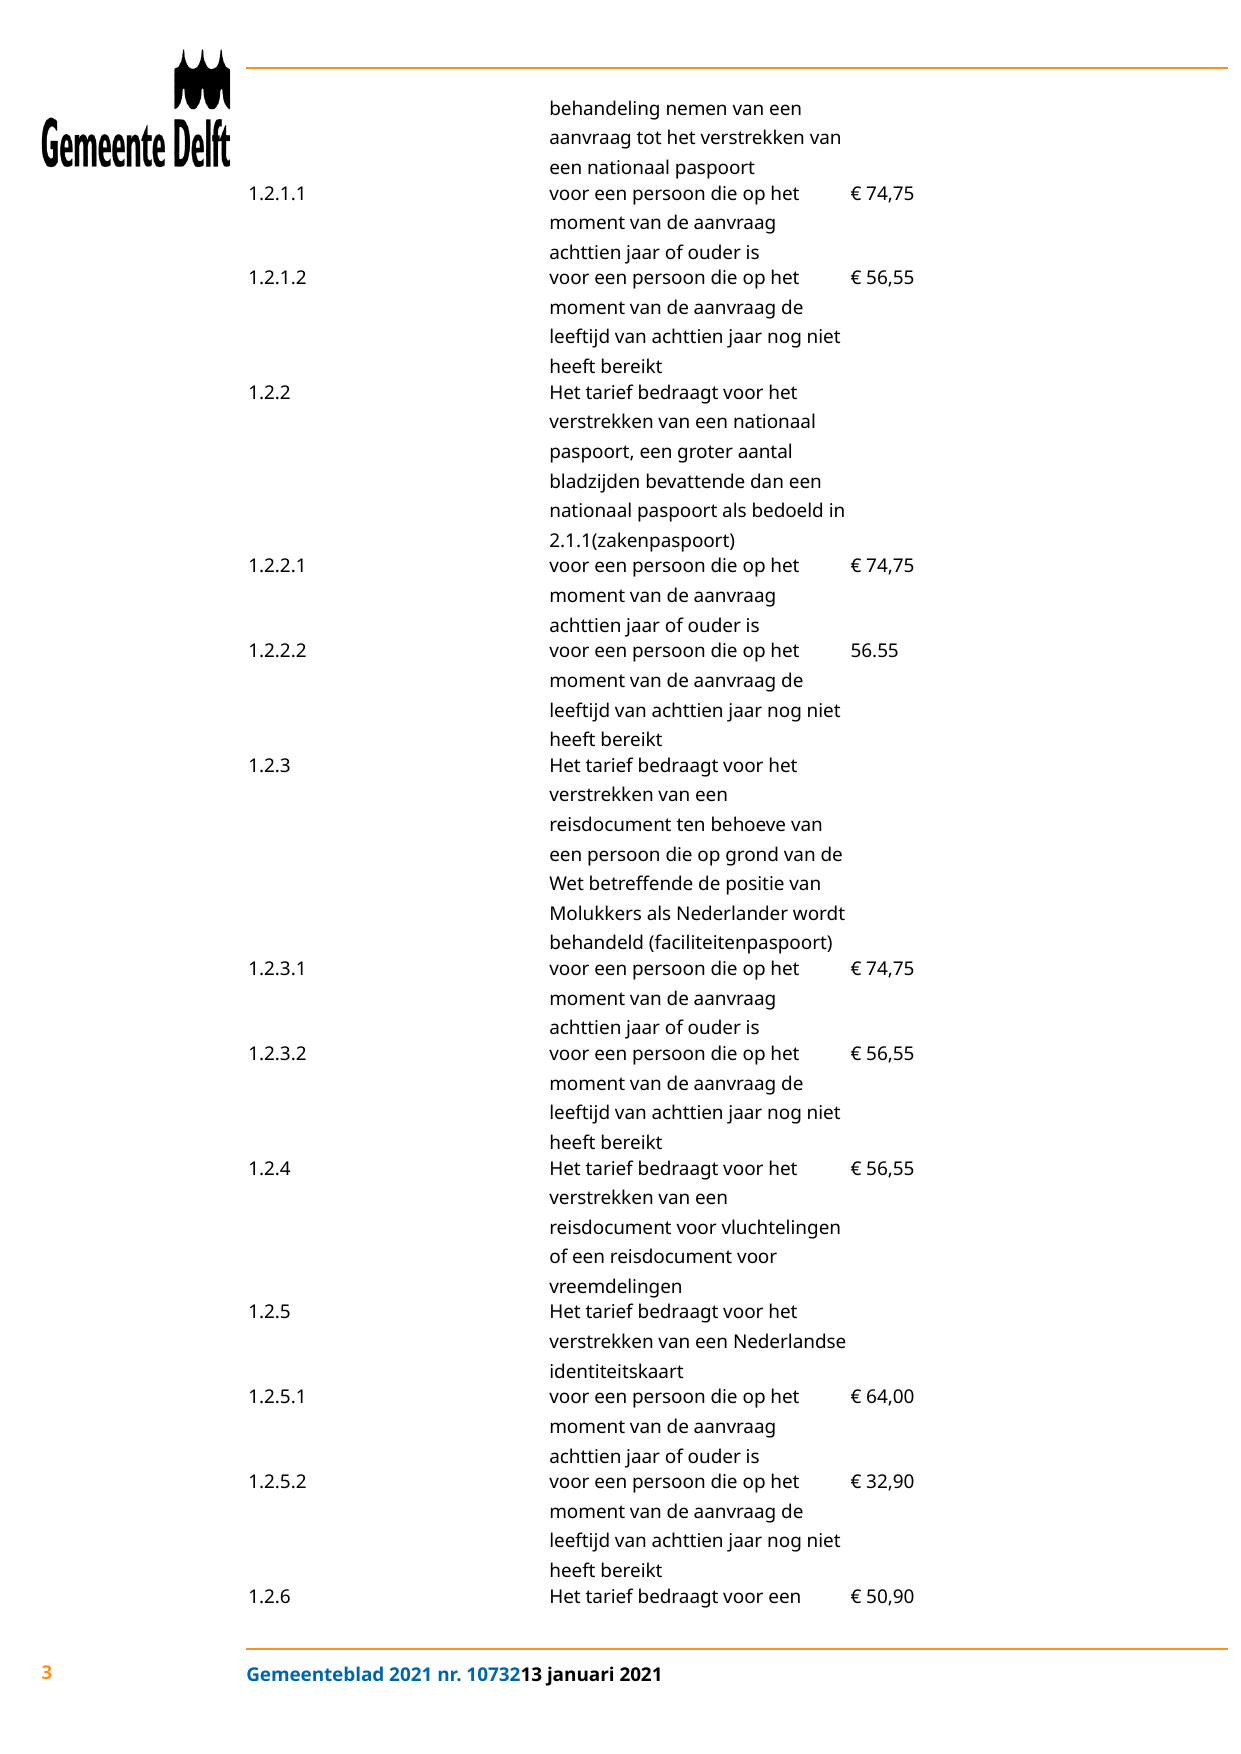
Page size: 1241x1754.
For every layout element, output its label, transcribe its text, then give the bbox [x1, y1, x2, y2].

table_cell 1.2.5 [248, 1299, 549, 1384]
table_cell 1.2.4 [248, 1155, 549, 1299]
table_cell 1.2.3 [248, 752, 549, 955]
table_cell 1.2.2.1 [248, 553, 549, 638]
table_cell € 74,75 [850, 553, 1152, 638]
table_cell 1.2.2.2 [248, 638, 549, 752]
table_cell € 74,75 [850, 955, 1152, 1040]
table_cell Het tarief bedraagt voor het verstrekken van een Nederlandse identiteitskaart [549, 1299, 850, 1384]
table_cell voor een persoon die op het moment van de aanvraag de leeftijd van achttien jaar nog niet heeft bereikt [549, 265, 850, 379]
table_cell 1.2.3.1 [248, 955, 549, 1040]
table_cell [850, 95, 1152, 180]
table_cell voor een persoon die op het moment van de aanvraag achttien jaar of ouder is [549, 180, 850, 264]
table_cell [850, 752, 1152, 955]
table_cell Het tarief bedraagt voor een [549, 1583, 850, 1609]
table_cell 1.2.3.2 [248, 1040, 549, 1155]
table_cell Het tarief bedraagt voor het verstrekken van een reisdocument voor vluchtelingen of een reisdocument voor vreemdelingen [549, 1155, 850, 1299]
table_cell 1.2.5.1 [248, 1384, 549, 1468]
table_cell 1.2.5.2 [248, 1469, 549, 1583]
table_cell voor een persoon die op het moment van de aanvraag achttien jaar of ouder is [549, 1384, 850, 1468]
table_cell [850, 1299, 1152, 1384]
table_cell 1.2.6 [248, 1583, 549, 1609]
table_cell € 74,75 [850, 180, 1152, 264]
table_cell € 32,90 [850, 1469, 1152, 1583]
table_cell 1.2.1.2 [248, 265, 549, 379]
table_cell voor een persoon die op het moment van de aanvraag achttien jaar of ouder is [549, 955, 850, 1040]
table_cell Het tarief bedraagt voor het verstrekken van een nationaal paspoort, een groter aantal bladzijden bevattende dan een nationaal paspoort als bedoeld in 2.1.1(zakenpaspoort) [549, 379, 850, 553]
table_cell € 50,90 [850, 1583, 1152, 1609]
table_cell 1.2.1.1 [248, 180, 549, 264]
table_cell behandeling nemen van een aanvraag tot het verstrekken van een nationaal paspoort [549, 95, 850, 180]
table_cell € 64,00 [850, 1384, 1152, 1468]
table_cell 56.55 [850, 638, 1152, 752]
table_cell voor een persoon die op het moment van de aanvraag de leeftijd van achttien jaar nog niet heeft bereikt [549, 1469, 850, 1583]
table_cell € 56,55 [850, 1155, 1152, 1299]
table_cell € 56,55 [850, 1040, 1152, 1155]
table_cell 1.2.2 [248, 379, 549, 553]
table_cell € 56,55 [850, 265, 1152, 379]
table_cell voor een persoon die op het moment van de aanvraag de leeftijd van achttien jaar nog niet heeft bereikt [549, 638, 850, 752]
table_cell [850, 379, 1152, 553]
table_cell Het tarief bedraagt voor het verstrekken van een reisdocument ten behoeve van een persoon die op grond van de Wet betreffende de positie van Molukkers als Nederlander wordt behandeld (faciliteitenpaspoort) [549, 752, 850, 955]
picture [41, 47, 231, 172]
table_cell voor een persoon die op het moment van de aanvraag de leeftijd van achttien jaar nog niet heeft bereikt [549, 1040, 850, 1155]
table_cell [248, 95, 549, 180]
table_cell voor een persoon die op het moment van de aanvraag achttien jaar of ouder is [549, 553, 850, 638]
